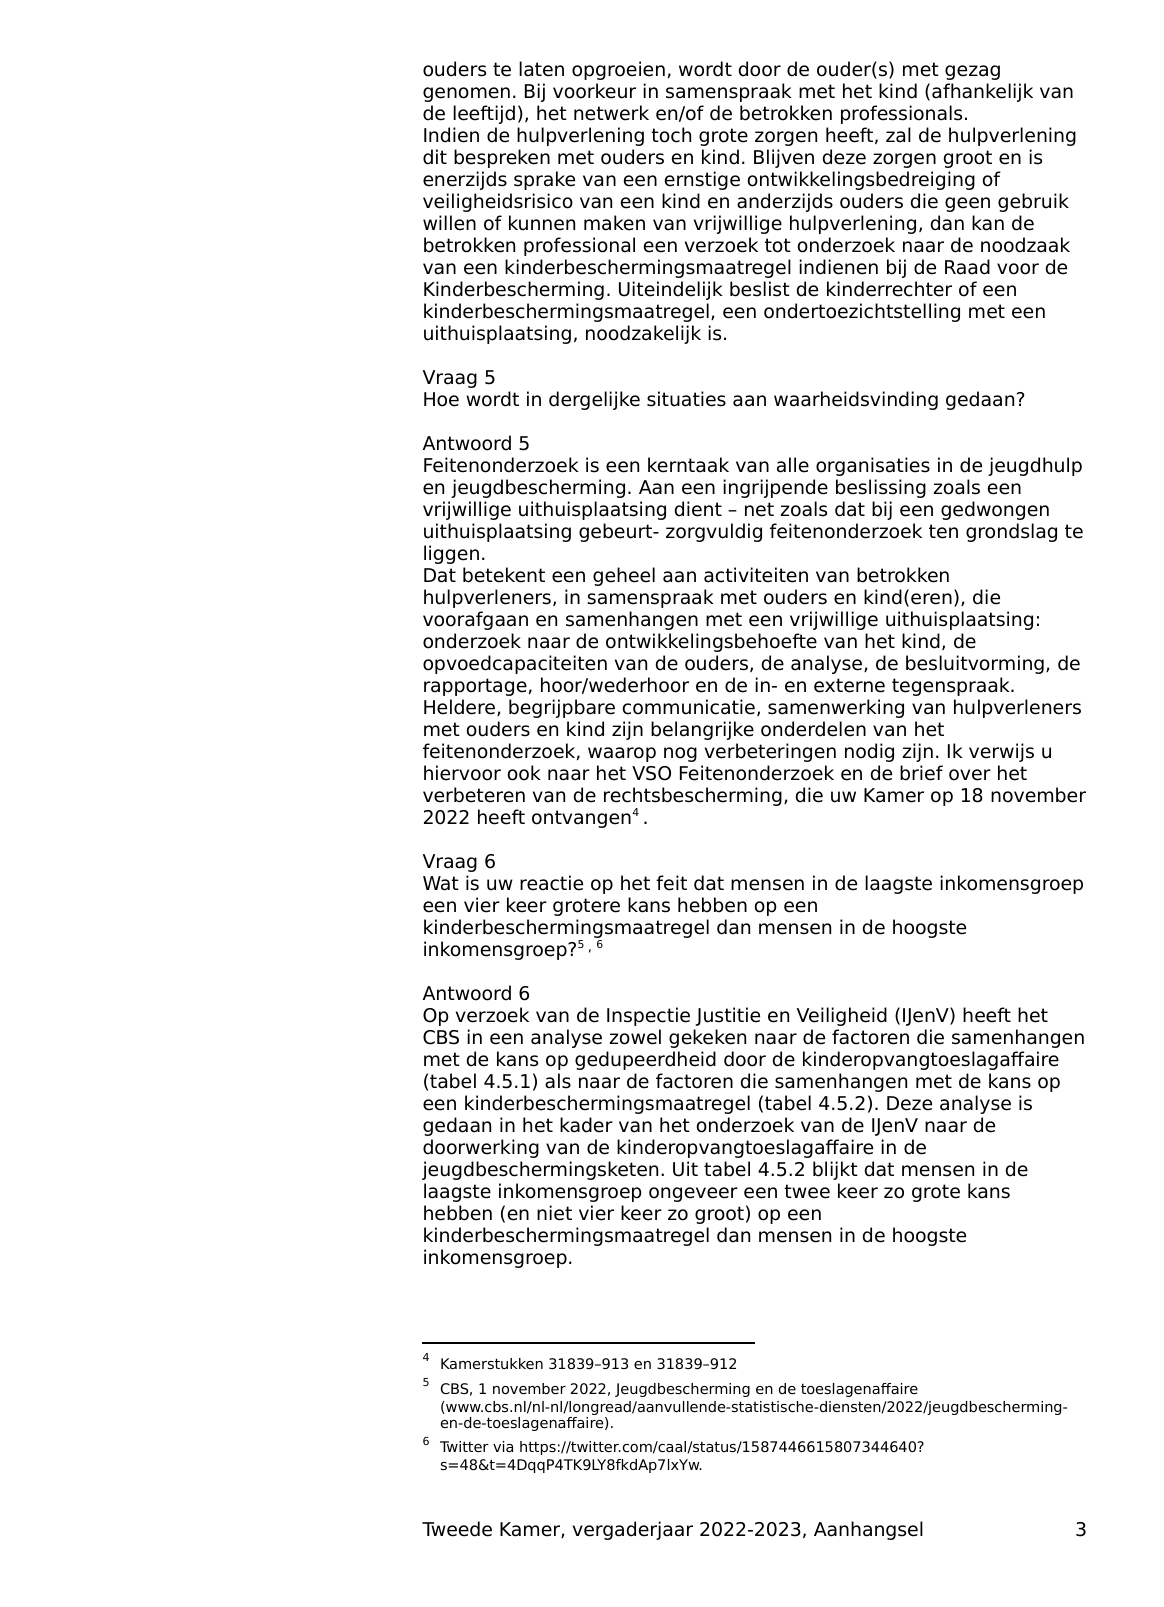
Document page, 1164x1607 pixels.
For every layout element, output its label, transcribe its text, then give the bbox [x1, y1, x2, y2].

text Dat betekent een geheel aan activiteiten van betrokken hulpverleners, in samenspraak met ouders en kind(eren), die voorafgaan en samenhangen met een vrijwillige uithuisplaatsing: onderzoek naar de ontwikkelingsbehoefte van het kind, de opvoedcapaciteiten van de ouders, de analyse, de besluitvorming, de rapportage, hoor/wederhoor en de in- en externe tegenspraak. Heldere, begrijpbare communicatie, samenwerking van hulpverleners met ouders en kind zijn belangrijke onderdelen van het feitenonderzoek, waarop nog verbeteringen nodig zijn. Ik verwijs u hiervoor ook naar het VSO Feitenonderzoek en de brief over het verbeteren van de rechtsbescherming, die uw Kamer op 18 november 2022 heeft ontvangen. [422, 565, 1087, 829]
text ouders te laten opgroeien, wordt door de ouder(s) met gezag genomen. Bij voorkeur in samenspraak met het kind (afhankelijk van de leeftijd), het netwerk en/of de betrokken professionals. [422, 59, 1087, 125]
text Indien de hulpverlening toch grote zorgen heeft, zal de hulpverlening dit bespreken met ouders en kind. Blijven deze zorgen groot en is enerzijds sprake van een ernstige ontwikkelingsbedreiging of veiligheidsrisico van een kind en anderzijds ouders die geen gebruik willen of kunnen maken van vrijwillige hulpverlening, dan kan de betrokken professional een verzoek tot onderzoek naar de noodzaak van een kinderbeschermingsmaatregel indienen bij de Raad voor de Kinderbescherming. Uiteindelijk beslist de kinderrechter of een kinderbeschermingsmaatregel, een ondertoezichtstelling met een uithuisplaatsing, noodzakelijk is. [422, 125, 1087, 345]
text Op verzoek van de Inspectie Justitie en Veiligheid (IJenV) heeft het CBS in een analyse zowel gekeken naar de factoren die samenhangen met de kans op gedupeerdheid door de kinderopvangtoeslagaffaire (tabel 4.5.1) als naar de factoren die samenhangen met de kans op een kinderbeschermingsmaatregel (tabel 4.5.2). Deze analyse is gedaan in het kader van het onderzoek van de IJenV naar de doorwerking van de kinderopvangtoeslagaffaire in de jeugdbeschermingsketen. Uit tabel 4.5.2 blijkt dat mensen in de laagste inkomensgroep ongeveer een twee keer zo grote kans hebben (en niet vier keer zo groot) op een kinderbeschermingsmaatregel dan mensen in de hoogste inkomensgroep. [422, 1005, 1087, 1269]
text Twitter via https://twitter.com/caal/status/1587446615807344640?s=48&t=4DqqP4TK9LY8fkdAp7lxYw. [422, 1435, 1087, 1474]
text Antwoord 6 [422, 983, 1087, 1005]
text Kamerstukken 31839–913 en 31839–912 [422, 1352, 1087, 1374]
text CBS, 1 november 2022, Jeugdbescherming en de toeslagenaffaire (www.cbs.nl/nl-nl/longread/aanvullende-statistische-diensten/2022/jeugdbescherming-en-de-toeslagenaffaire). [422, 1377, 1087, 1432]
text Wat is uw reactie op het feit dat mensen in de laagste inkomensgroep een vier keer grotere kans hebben op een kinderbeschermingsmaatregel dan mensen in de hoogste inkomensgroep?, [422, 873, 1087, 961]
text Hoe wordt in dergelijke situaties aan waarheidsvinding gedaan? [422, 389, 1087, 411]
text Feitenonderzoek is een kerntaak van alle organisaties in de jeugdhulp en jeugdbescherming. Aan een ingrijpende beslissing zoals een vrijwillige uithuisplaatsing dient – net zoals dat bij een gedwongen uithuisplaatsing gebeurt- zorgvuldig feitenonderzoek ten grondslag te liggen. [422, 455, 1087, 565]
text Antwoord 5 [422, 433, 1087, 455]
text Vraag 6 [422, 851, 1087, 873]
text Vraag 5 [422, 367, 1087, 389]
